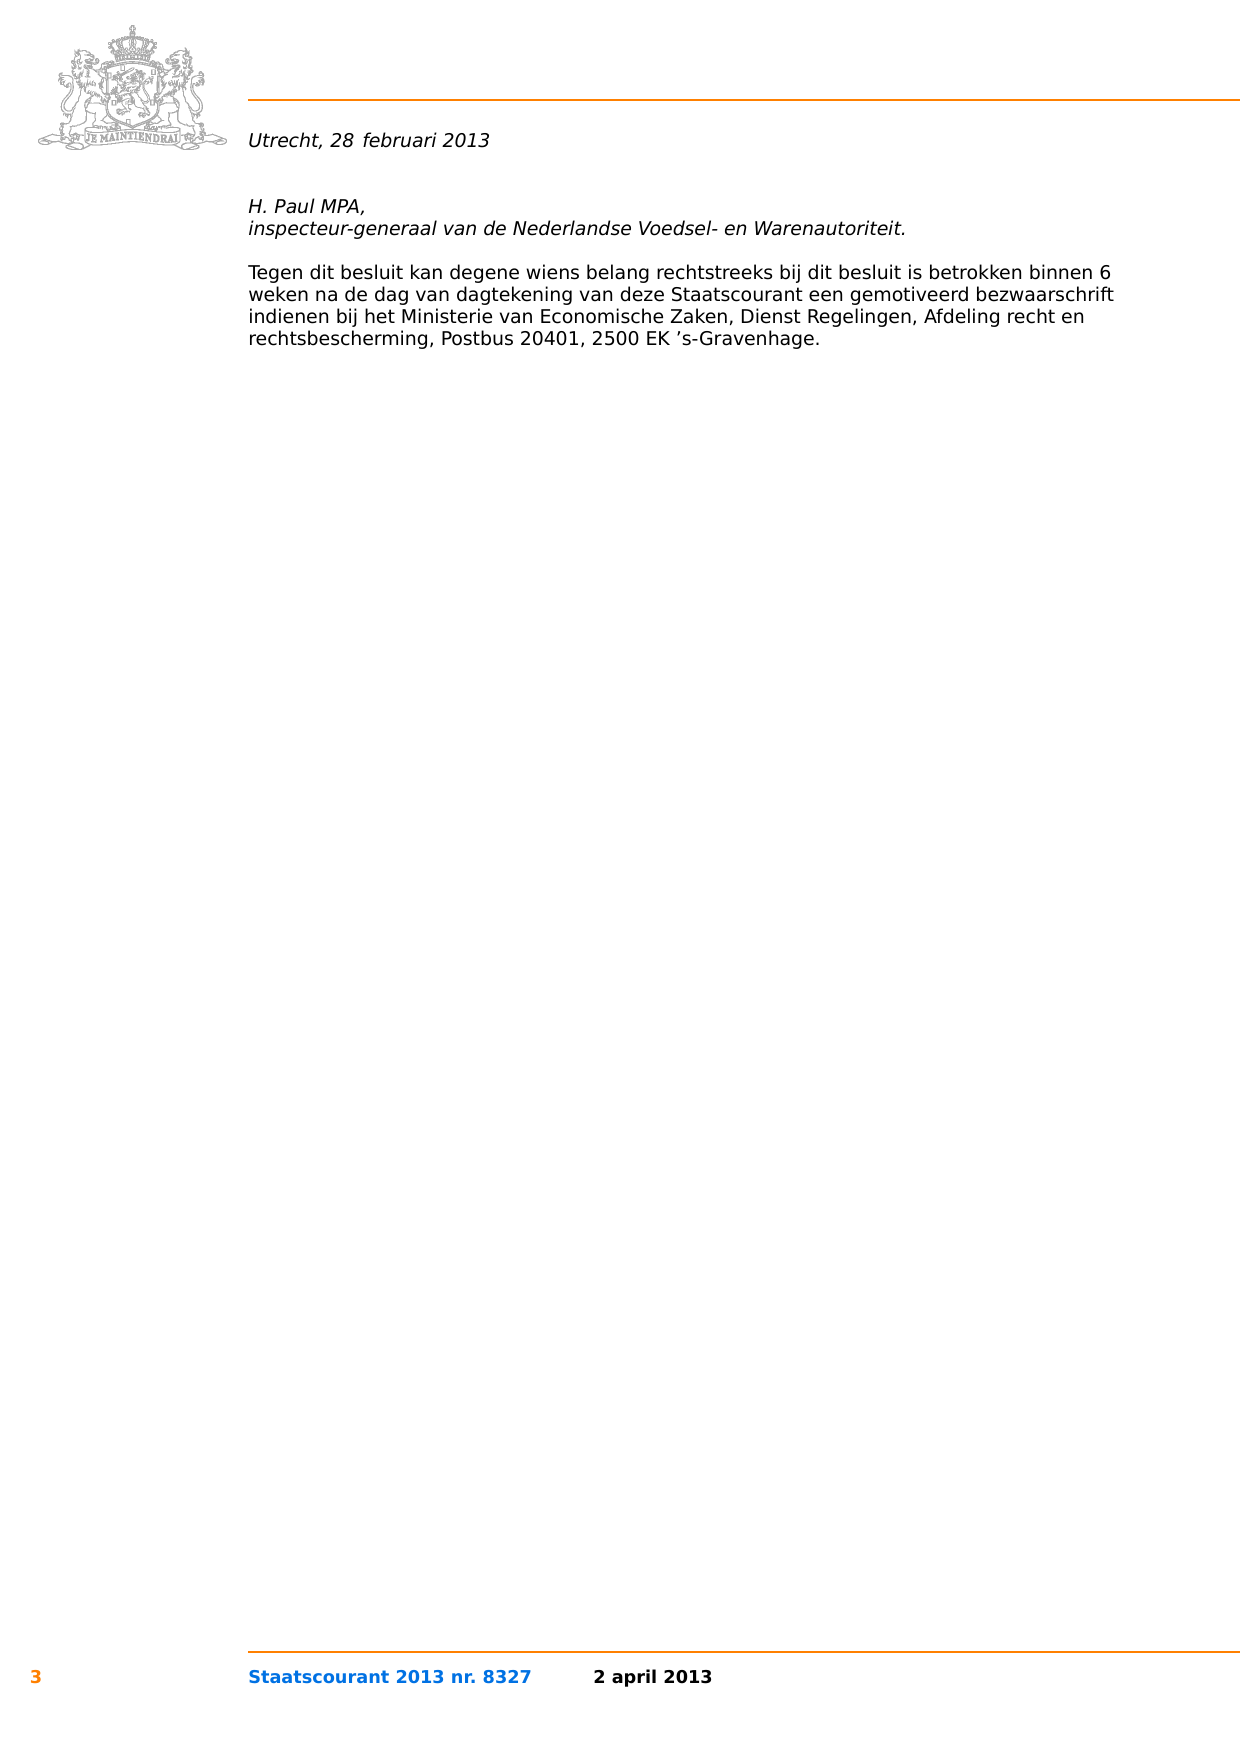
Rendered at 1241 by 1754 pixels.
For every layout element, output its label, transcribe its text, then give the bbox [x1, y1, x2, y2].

picture [38, 25, 227, 150]
text Utrecht, 28 februari 2013 [248, 130, 1163, 152]
text H. Paul MPA, inspecteur-generaal van de Nederlandse Voedsel- en Warenautoriteit. [248, 174, 1163, 240]
text Tegen dit besluit kan degene wiens belang rechtstreeks bij dit besluit is betrokken binnen 6 weken na de dag van dagtekening van deze Staatscourant een gemotiveerd bezwaarschrift indienen bij het Ministerie van Economische Zaken, Dienst Regelingen, Afdeling recht en rechtsbescherming, Postbus 20401, 2500 EK ’s-Gravenhage. [248, 262, 1163, 349]
